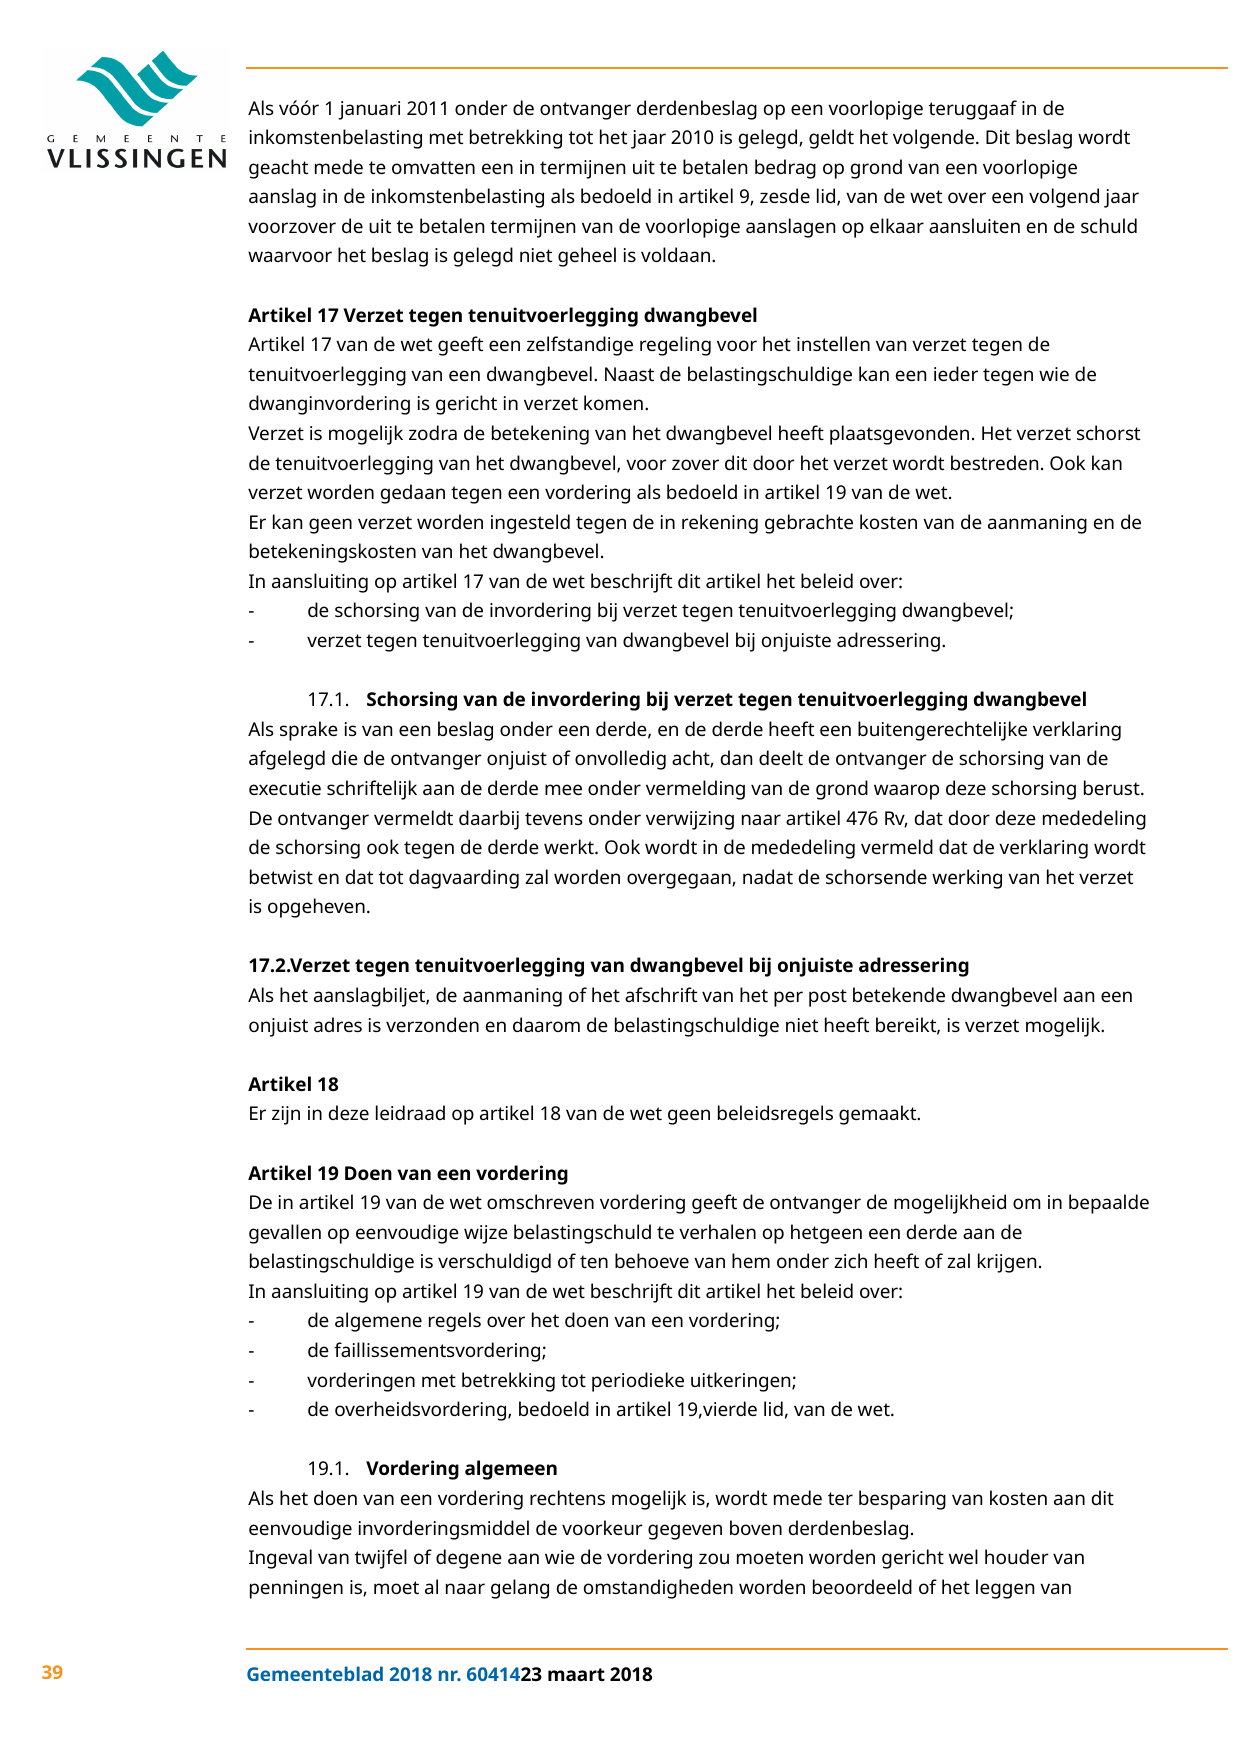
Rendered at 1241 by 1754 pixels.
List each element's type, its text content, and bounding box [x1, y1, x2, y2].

text Als het doen van een vordering rechtens mogelijk is, wordt mede ter besparing van kosten aan dit eenvoudige invorderingsmiddel de voorkeur gegeven boven derdenbeslag. [248, 1485, 1152, 1541]
text Verzet is mogelijk zodra de betekening van het dwangbevel heeft plaatsgevonden. Het verzet schorst de tenuitvoerlegging van het dwangbevel, voor zover dit door het verzet wordt bestreden. Ook kan verzet worden gedaan tegen een vordering als bedoeld in artikel 19 van de wet. [248, 420, 1152, 505]
text De ontvanger vermeldt daarbij tevens onder verwijzing naar artikel 476 Rv, dat door deze mededeling de schorsing ook tegen de derde werkt. Ook wordt in de mededeling vermeld dat de verklaring wordt betwist en dat tot dagvaarding zal worden overgegaan, nadat de schorsende werking van het verzet is opgeheven. [248, 805, 1152, 919]
text In aansluiting op artikel 19 van de wet beschrijft dit artikel het beleid over: [248, 1278, 1152, 1304]
text Artikel 17 Verzet tegen tenuitvoerlegging dwangbevel [248, 302, 1152, 328]
list de overheidsvordering, bedoeld in artikel 19,vierde lid, van de wet. [248, 1396, 1152, 1422]
text Als vóór 1 januari 2011 onder de ontvanger derdenbeslag op een voorlopige teruggaaf in de inkomstenbelasting met betrekking tot het jaar 2010 is gelegd, geldt het volgende. Dit beslag wordt geacht mede te omvatten een in termijnen uit te betalen bedrag op grond van een voorlopige aanslag in de inkomstenbelasting als bedoeld in artikel 9, zesde lid, van de wet over een volgend jaar voorzover de uit te betalen termijnen van de voorlopige aanslagen op elkaar aansluiten en de schuld waarvoor het beslag is gelegd niet geheel is voldaan. [248, 95, 1152, 268]
list de faillissementsvordering; [248, 1337, 1152, 1363]
picture [41, 47, 231, 172]
text Artikel 18 [248, 1071, 1152, 1097]
text Als het aanslagbiljet, de aanmaning of het afschrift van het per post betekende dwangbevel aan een onjuist adres is verzonden en daarom de belastingschuldige niet heeft bereikt, is verzet mogelijk. [248, 982, 1152, 1038]
list verzet tegen tenuitvoerlegging van dwangbevel bij onjuiste adressering. [248, 627, 1152, 653]
text De in artikel 19 van de wet omschreven vordering geeft de ontvanger de mogelijkheid om in bepaalde gevallen op eenvoudige wijze belastingschuld te verhalen op hetgeen een derde aan de belastingschuldige is verschuldigd of ten behoeve van hem onder zich heeft of zal krijgen. [248, 1189, 1152, 1274]
text Er zijn in deze leidraad op artikel 18 van de wet geen beleidsregels gemaakt. [248, 1101, 1152, 1126]
list de algemene regels over het doen van een vordering; [248, 1308, 1152, 1333]
list de schorsing van de invordering bij verzet tegen tenuitvoerlegging dwangbevel; [248, 598, 1152, 623]
text Artikel 17 van de wet geeft een zelfstandige regeling voor het instellen van verzet tegen de tenuitvoerlegging van een dwangbevel. Naast de belastingschuldige kan een ieder tegen wie de dwanginvordering is gericht in verzet komen. [248, 331, 1152, 416]
text Als sprake is van een beslag onder een derde, en de derde heeft een buitengerechtelijke verklaring afgelegd die de ontvanger onjuist of onvolledig acht, dan deelt de ontvanger de schorsing van de executie schriftelijk aan de derde mee onder vermelding van de grond waarop deze schorsing berust. [248, 716, 1152, 801]
list vorderingen met betrekking tot periodieke uitkeringen; [248, 1367, 1152, 1393]
text 17.2.Verzet tegen tenuitvoerlegging van dwangbevel bij onjuiste adressering [248, 953, 1152, 978]
text Er kan geen verzet worden ingesteld tegen de in rekening gebrachte kosten van de aanmaning en de betekeningskosten van het dwangbevel. [248, 509, 1152, 564]
text Ingeval van twijfel of degene aan wie de vordering zou moeten worden gericht wel houder van penningen is, moet al naar gelang de omstandigheden worden beoordeeld of het leggen van [248, 1544, 1152, 1600]
text In aansluiting op artikel 17 van de wet beschrijft dit artikel het beleid over: [248, 568, 1152, 594]
text Artikel 19 Doen van een vordering [248, 1160, 1152, 1186]
list Vordering algemeen [307, 1456, 1152, 1481]
list Schorsing van de invordering bij verzet tegen tenuitvoerlegging dwangbevel [307, 686, 1152, 712]
